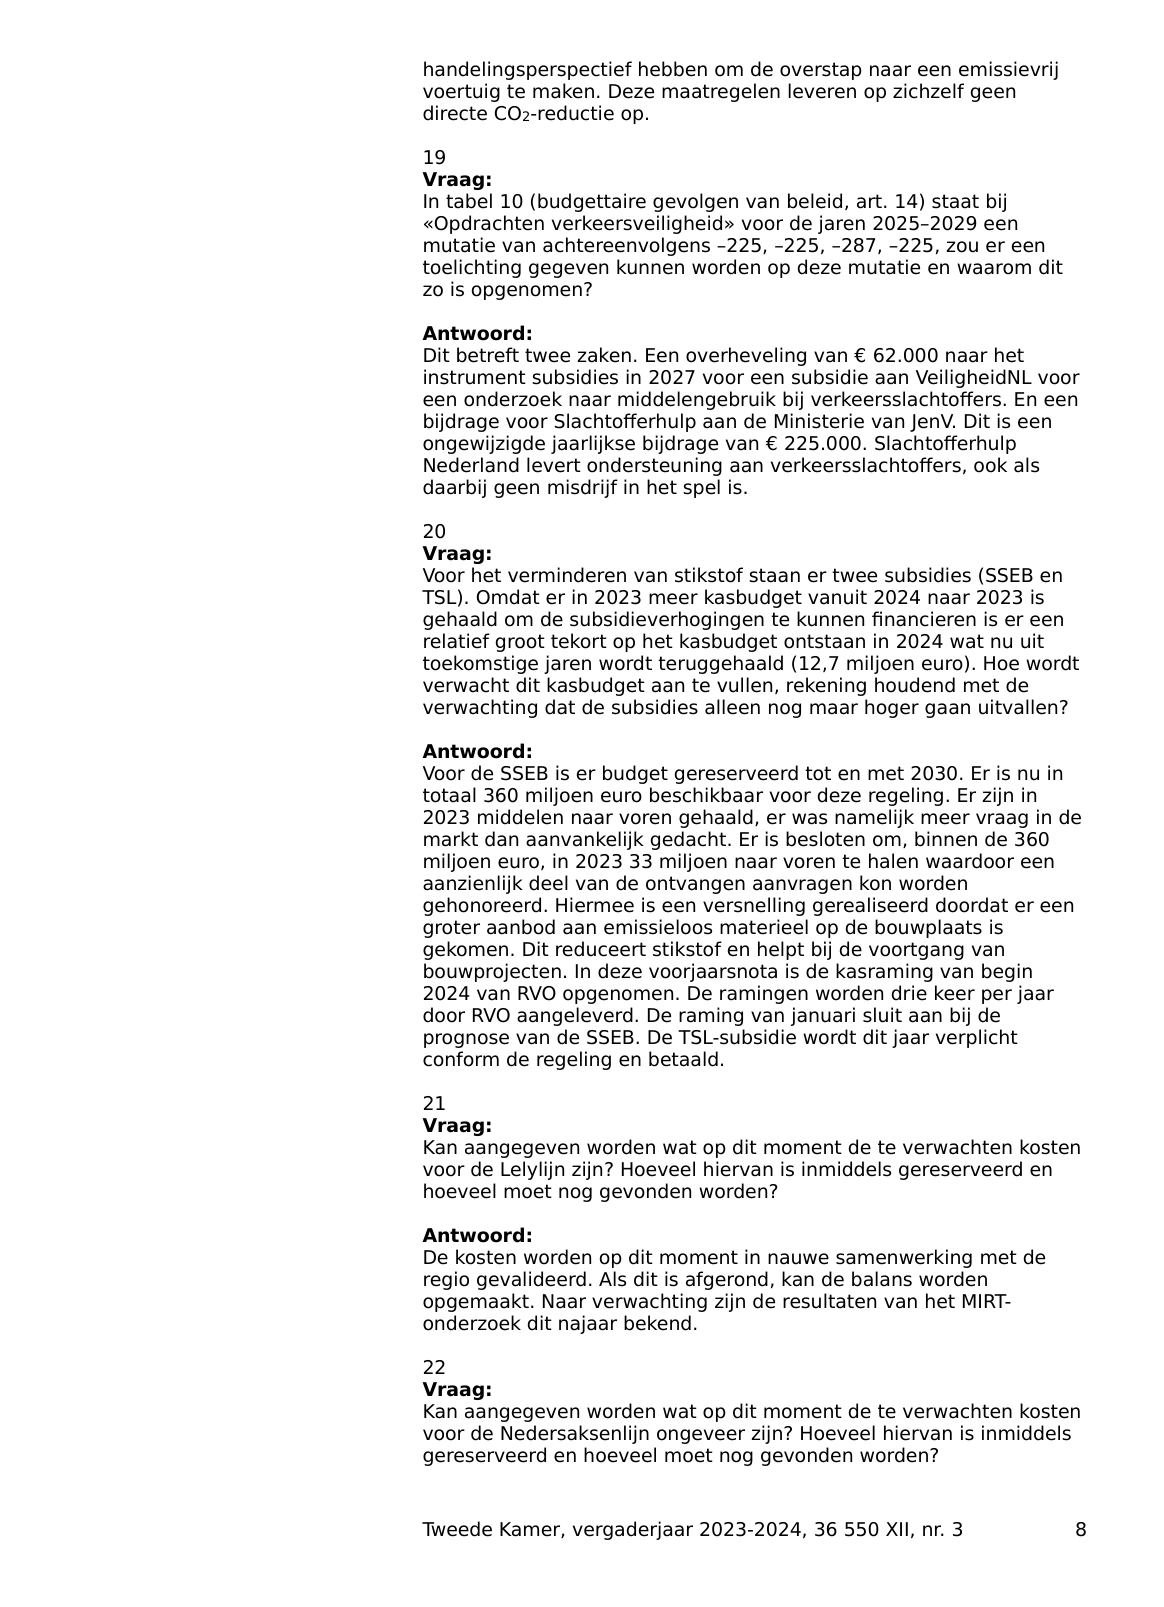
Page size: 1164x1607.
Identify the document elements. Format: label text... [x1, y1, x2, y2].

text Voor de SSEB is er budget gereserveerd tot en met 2030. Er is nu in totaal 360 miljoen euro beschikbaar voor deze regeling. Er zijn in 2023 middelen naar voren gehaald, er was namelijk meer vraag in de markt dan aanvankelijk gedacht. Er is besloten om, binnen de 360 miljoen euro, in 2023 33 miljoen naar voren te halen waardoor een aanzienlijk deel van de ontvangen aanvragen kon worden gehonoreerd. Hiermee is een versnelling gerealiseerd doordat er een groter aanbod aan emissieloos materieel op de bouwplaats is gekomen. Dit reduceert stikstof en helpt bij de voortgang van bouwprojecten. In deze voorjaarsnota is de kasraming van begin 2024 van RVO opgenomen. De ramingen worden drie keer per jaar door RVO aangeleverd. De raming van januari sluit aan bij de prognose van de SSEB. De TSL-subsidie wordt dit jaar verplicht conform de regeling en betaald. [422, 763, 1087, 1071]
text In tabel 10 (budgettaire gevolgen van beleid, art. 14) staat bij «Opdrachten verkeersveiligheid» voor de jaren 2025–2029 een mutatie van achtereenvolgens –225, –225, –287, –225, zou er een toelichting gegeven kunnen worden op deze mutatie en waarom dit zo is opgenomen? [422, 191, 1087, 301]
text Vraag: [422, 543, 1087, 565]
text Antwoord: [422, 323, 1087, 345]
text Kan aangegeven worden wat op dit moment de te verwachten kosten voor de Lelylijn zijn? Hoeveel hiervan is inmiddels gereserveerd en hoeveel moet nog gevonden worden? [422, 1137, 1087, 1203]
text Antwoord: [422, 1225, 1087, 1247]
text Vraag: [422, 1379, 1087, 1401]
text De kosten worden op dit moment in nauwe samenwerking met de regio gevalideerd. Als dit is afgerond, kan de balans worden opgemaakt. Naar verwachting zijn de resultaten van het MIRT-onderzoek dit najaar bekend. [422, 1247, 1087, 1335]
text Kan aangegeven worden wat op dit moment de te verwachten kosten voor de Nedersaksenlijn ongeveer zijn? Hoeveel hiervan is inmiddels gereserveerd en hoeveel moet nog gevonden worden? [422, 1401, 1087, 1467]
text 22 [422, 1357, 1087, 1379]
text Vraag: [422, 169, 1087, 191]
text 19 [422, 147, 1087, 169]
text Dit betreft twee zaken. Een overheveling van € 62.000 naar het instrument subsidies in 2027 voor een subsidie aan VeiligheidNL voor een onderzoek naar middelengebruik bij verkeersslachtoffers. En een bijdrage voor Slachtofferhulp aan de Ministerie van JenV. Dit is een ongewijzigde jaarlijkse bijdrage van € 225.000. Slachtofferhulp Nederland levert ondersteuning aan verkeersslachtoffers, ook als daarbij geen misdrijf in het spel is. [422, 345, 1087, 499]
text handelingsperspectief hebben om de overstap naar een emissievrij voertuig te maken. Deze maatregelen leveren op zichzelf geen directe CO2-reductie op. [422, 59, 1087, 125]
text Voor het verminderen van stikstof staan er twee subsidies (SSEB en TSL). Omdat er in 2023 meer kasbudget vanuit 2024 naar 2023 is gehaald om de subsidieverhogingen te kunnen financieren is er een relatief groot tekort op het kasbudget ontstaan in 2024 wat nu uit toekomstige jaren wordt teruggehaald (12,7 miljoen euro). Hoe wordt verwacht dit kasbudget aan te vullen, rekening houdend met de verwachting dat de subsidies alleen nog maar hoger gaan uitvallen? [422, 565, 1087, 719]
text 20 [422, 521, 1087, 543]
text Vraag: [422, 1115, 1087, 1137]
text Antwoord: [422, 741, 1087, 763]
text 21 [422, 1093, 1087, 1115]
